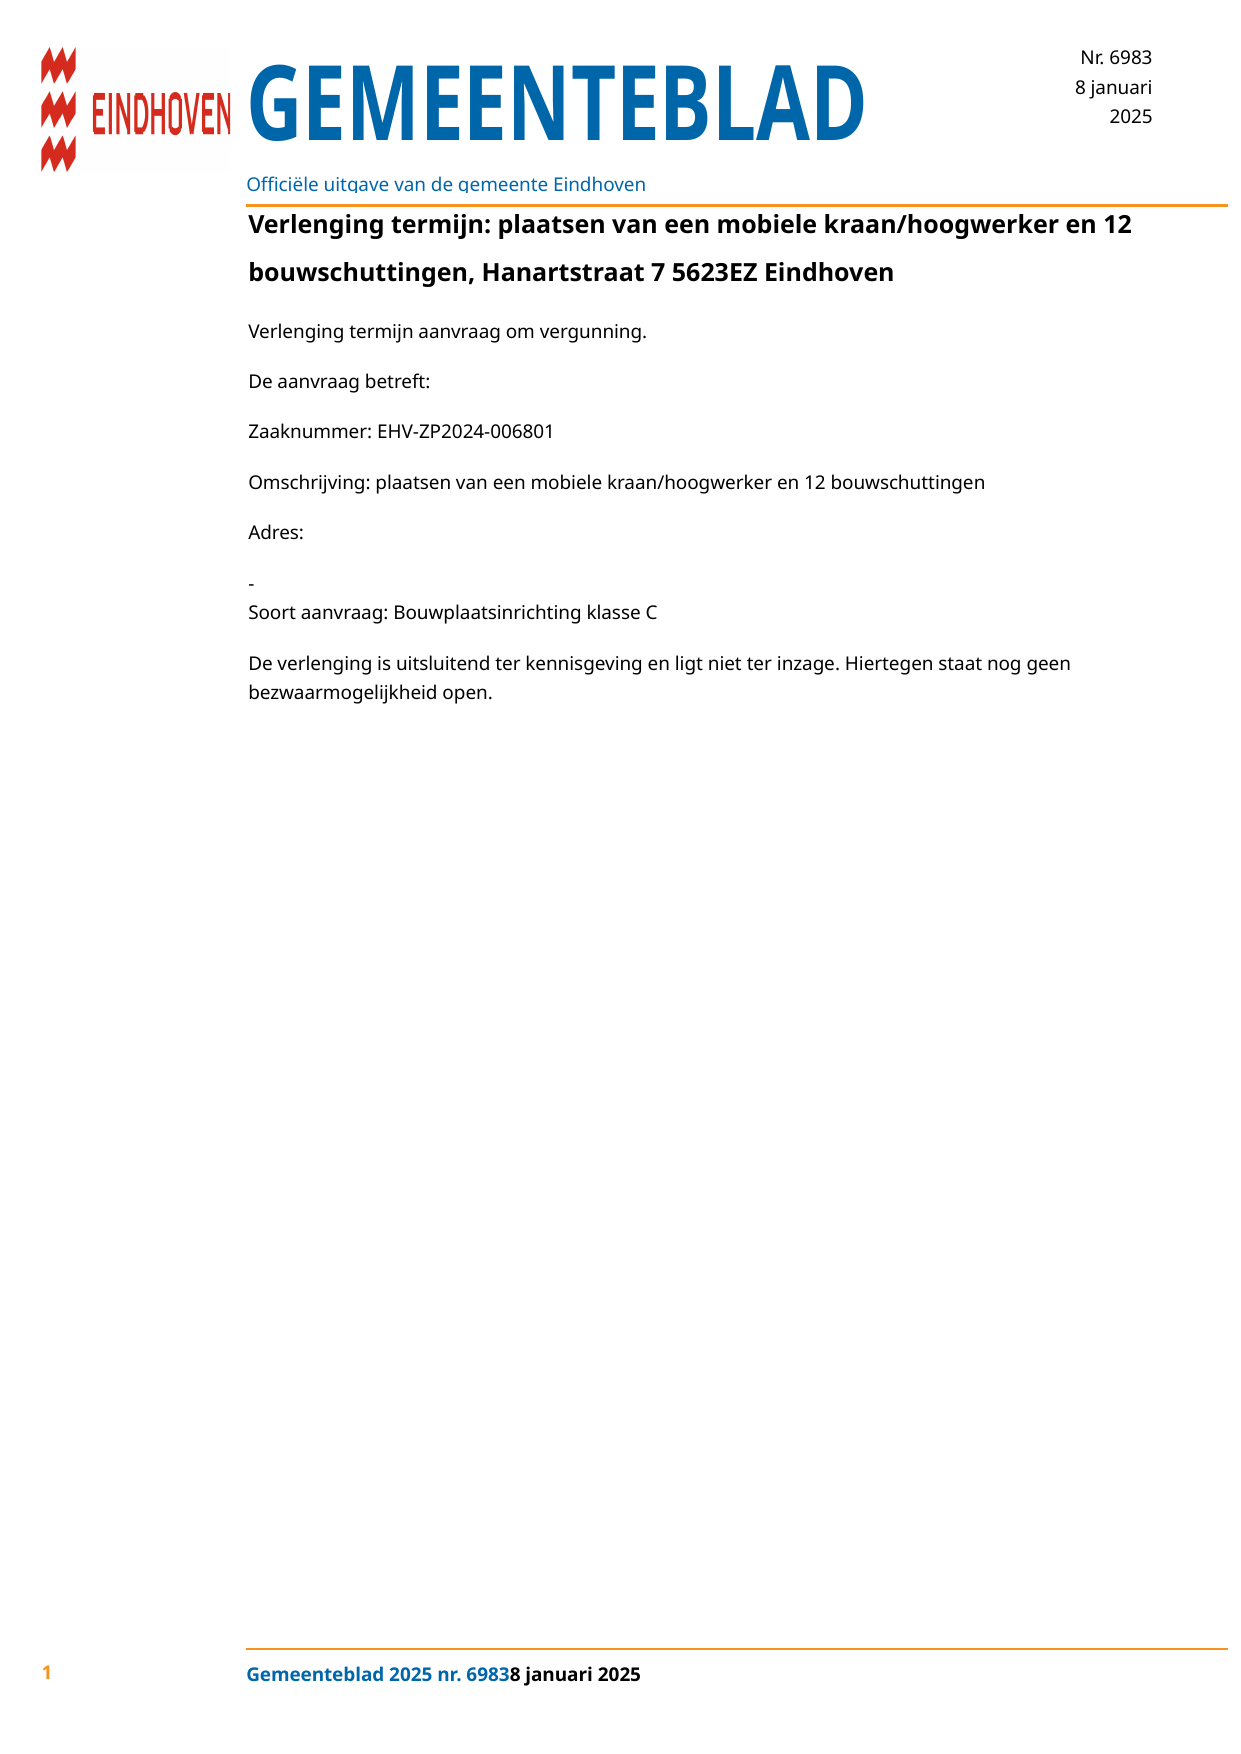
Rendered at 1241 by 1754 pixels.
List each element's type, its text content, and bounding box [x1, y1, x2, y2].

text Omschrijving: plaatsen van een mobiele kraan/hoogwerker en 12 bouwschuttingen [248, 469, 1152, 495]
text Verlenging termijn: plaatsen van een mobiele kraan/hoogwerker en 12 bouwschuttingen, Hanartstraat 7 5623EZ Eindhoven [248, 207, 1152, 288]
text De aanvraag betreft: [248, 368, 1152, 394]
text Verlenging termijn aanvraag om vergunning. [248, 318, 1152, 344]
picture [41, 47, 231, 172]
text Adres: [248, 519, 1152, 545]
text De verlenging is uitsluitend ter kennisgeving en ligt niet ter inzage. Hiertegen staat nog geen bezwaarmogelijkheid open. [248, 650, 1152, 705]
text Soort aanvraag: Bouwplaatsinrichting klasse C [248, 599, 1152, 625]
text Zaaknummer: EHV-ZP2024-006801 [248, 419, 1152, 444]
